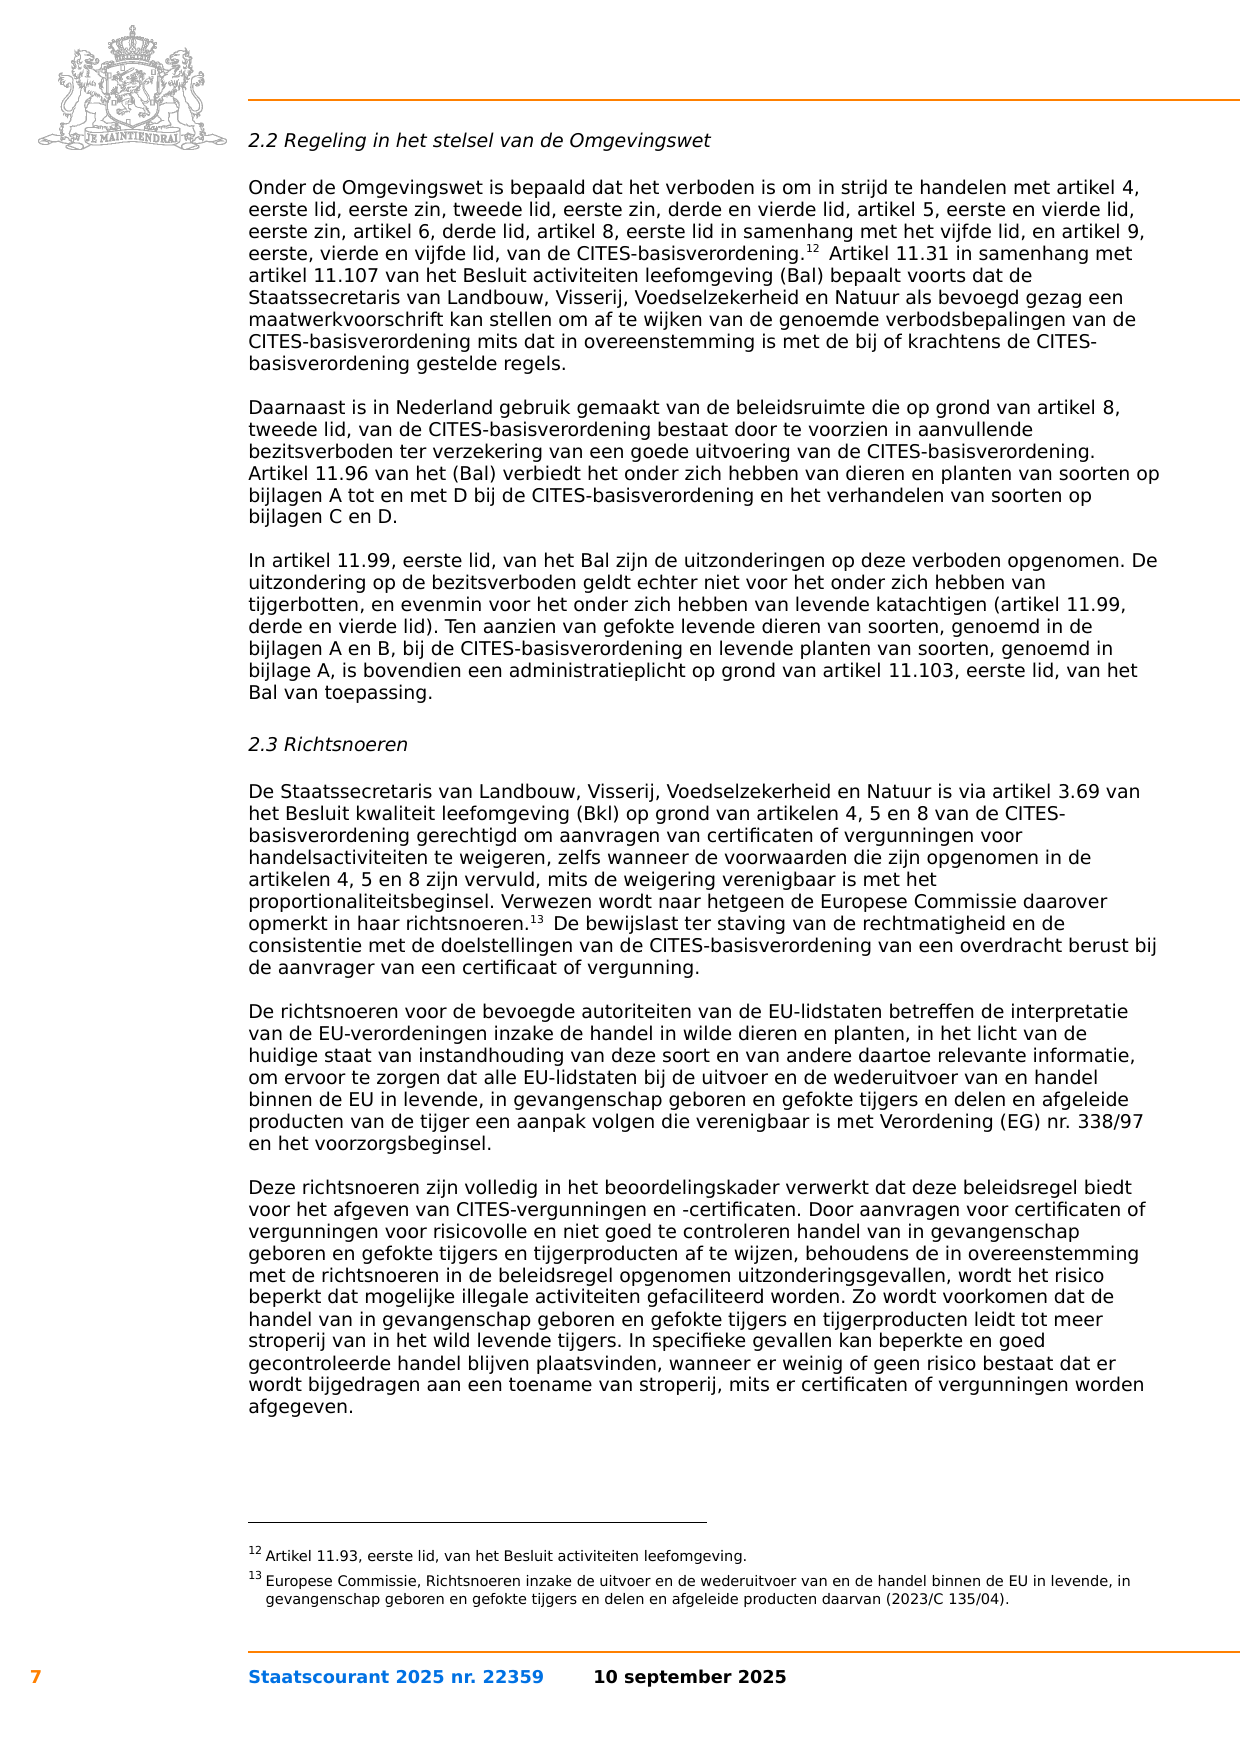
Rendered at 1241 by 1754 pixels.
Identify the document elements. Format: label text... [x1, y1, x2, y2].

text Onder de Omgevingswet is bepaald dat het verboden is om in strijd te handelen met artikel 4, eerste lid, eerste zin, tweede lid, eerste zin, derde en vierde lid, artikel 5, eerste en vierde lid, eerste zin, artikel 6, derde lid, artikel 8, eerste lid in samenhang met het vijfde lid, en artikel 9, eerste, vierde en vijfde lid, van de CITES-basisverordening. Artikel 11.31 in samenhang met artikel 11.107 van het Besluit activiteiten leefomgeving (Bal) bepaalt voorts dat de Staatssecretaris van Landbouw, Visserij, Voedselzekerheid en Natuur als bevoegd gezag een maatwerkvoorschrift kan stellen om af te wijken van de genoemde verbodsbepalingen van de CITES-basisverordening mits dat in overeenstemming is met de bij of krachtens de CITES-basisverordening gestelde regels. [248, 177, 1163, 375]
text In artikel 11.99, eerste lid, van het Bal zijn de uitzonderingen op deze verboden opgenomen. De uitzondering op de bezitsverboden geldt echter niet voor het onder zich hebben van tijgerbotten, en evenmin voor het onder zich hebben van levende katachtigen (artikel 11.99, derde en vierde lid). Ten aanzien van gefokte levende dieren van soorten, genoemd in de bijlagen A en B, bij de CITES-basisverordening en levende planten van soorten, genoemd in bijlage A, is bovendien een administratieplicht op grond van artikel 11.103, eerste lid, van het Bal van toepassing. [248, 550, 1163, 704]
subtitle 2.3 Richtsnoeren [248, 734, 1163, 756]
text Daarnaast is in Nederland gebruik gemaakt van de beleidsruimte die op grond van artikel 8, tweede lid, van de CITES-basisverordening bestaat door te voorzien in aanvullende bezitsverboden ter verzekering van een goede uitvoering van de CITES-basisverordening. Artikel 11.96 van het (Bal) verbiedt het onder zich hebben van dieren en planten van soorten op bijlagen A tot en met D bij de CITES-basisverordening en het verhandelen van soorten op bijlagen C en D. [248, 397, 1163, 528]
text De Staatssecretaris van Landbouw, Visserij, Voedselzekerheid en Natuur is via artikel 3.69 van het Besluit kwaliteit leefomgeving (Bkl) op grond van artikelen 4, 5 en 8 van de CITES-basisverordening gerechtigd om aanvragen van certificaten of vergunningen voor handelsactiviteiten te weigeren, zelfs wanneer de voorwaarden die zijn opgenomen in de artikelen 4, 5 en 8 zijn vervuld, mits de weigering verenigbaar is met het proportionaliteitsbeginsel. Verwezen wordt naar hetgeen de Europese Commissie daarover opmerkt in haar richtsnoeren. De bewijslast ter staving van de rechtmatigheid en de consistentie met de doelstellingen van de CITES-basisverordening van een overdracht berust bij de aanvrager van een certificaat of vergunning. [248, 781, 1163, 979]
text Deze richtsnoeren zijn volledig in het beoordelingskader verwerkt dat deze beleidsregel biedt voor het afgeven van CITES-vergunningen en -certificaten. Door aanvragen voor certificaten of vergunningen voor risicovolle en niet goed te controleren handel van in gevangenschap geboren en gefokte tijgers en tijgerproducten af te wijzen, behoudens de in overeenstemming met de richtsnoeren in de beleidsregel opgenomen uitzonderingsgevallen, wordt het risico beperkt dat mogelijke illegale activiteiten gefaciliteerd worden. Zo wordt voorkomen dat de handel van in gevangenschap geboren en gefokte tijgers en tijgerproducten leidt tot meer stroperij van in het wild levende tijgers. In specifieke gevallen kan beperkte en goed gecontroleerde handel blijven plaatsvinden, wanneer er weinig of geen risico bestaat dat er wordt bijgedragen aan een toename van stroperij, mits er certificaten of vergunningen worden afgegeven. [248, 1177, 1163, 1418]
subtitle 2.2 Regeling in het stelsel van de Omgevingswet [248, 130, 1163, 152]
text De richtsnoeren voor de bevoegde autoriteiten van de EU-lidstaten betreffen de interpretatie van de EU-verordeningen inzake de handel in wilde dieren en planten, in het licht van de huidige staat van instandhouding van deze soort en van andere daartoe relevante informatie, om ervoor te zorgen dat alle EU-lidstaten bij de uitvoer en de wederuitvoer van en handel binnen de EU in levende, in gevangenschap geboren en gefokte tijgers en delen en afgeleide producten van de tijger een aanpak volgen die verenigbaar is met Verordening (EG) nr. 338/97 en het voorzorgsbeginsel. [248, 1001, 1163, 1155]
text Europese Commissie, Richtsnoeren inzake de uitvoer en de wederuitvoer van en de handel binnen de EU in levende, in gevangenschap geboren en gefokte tijgers en delen en afgeleide producten daarvan (2023/C 135/04). [248, 1569, 1163, 1608]
picture [38, 25, 227, 150]
text Artikel 11.93, eerste lid, van het Besluit activiteiten leefomgeving. [248, 1544, 1163, 1566]
